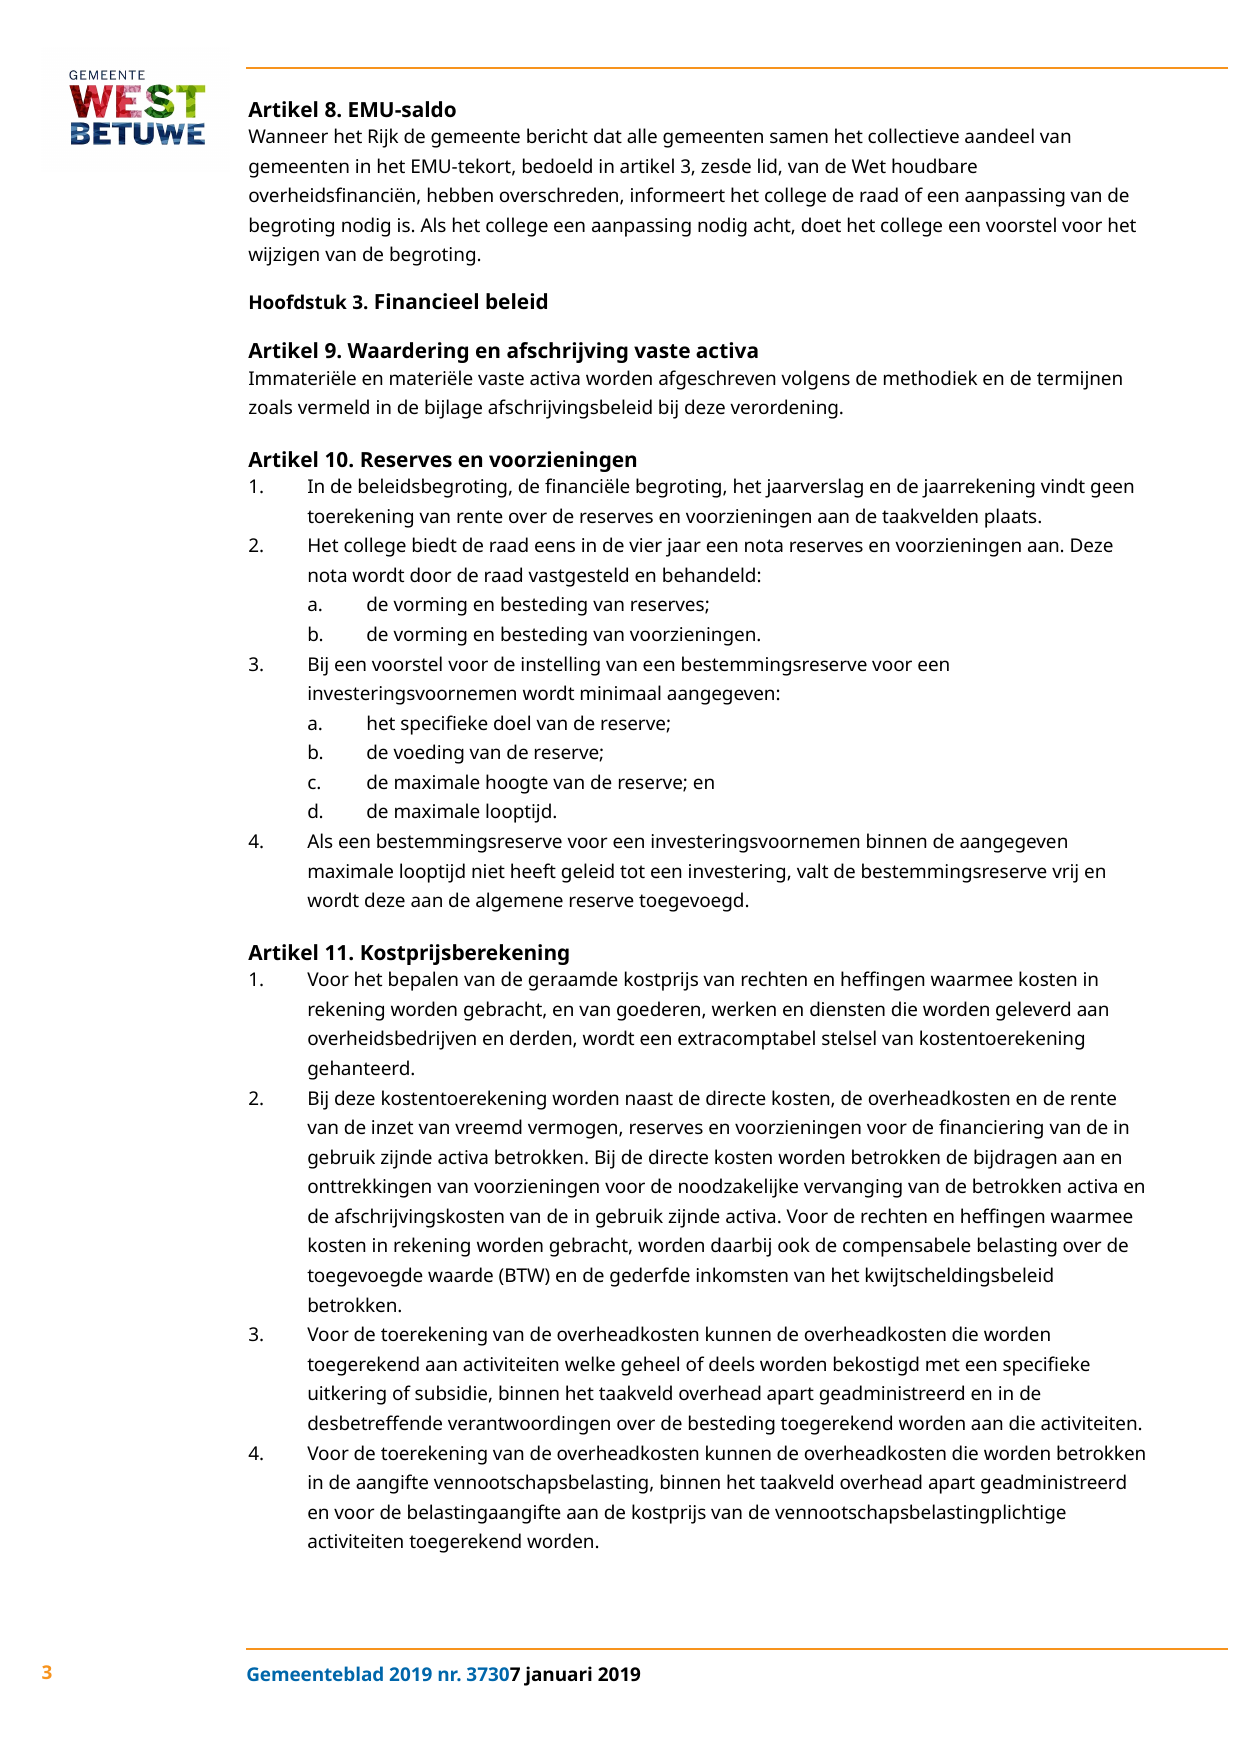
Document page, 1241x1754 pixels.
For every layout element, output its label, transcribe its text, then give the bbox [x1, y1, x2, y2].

list het specifieke doel van de reserve; [307, 710, 1152, 736]
text Artikel 9. Waardering en afschrijving vaste activa [248, 336, 1152, 365]
list Voor het bepalen van de geraamde kostprijs van rechten en heffingen waarmee kosten in rekening worden gebracht, en van goederen, werken en diensten die worden geleverd aan overheidsbedrijven en derden, wordt een extracomptabel stelsel van kostentoerekening gehanteerd. [248, 966, 1152, 1081]
list de voeding van de reserve; [307, 739, 1152, 765]
list Voor de toerekening van de overheadkosten kunnen de overheadkosten die worden betrokken in de aangifte vennootschapsbelasting, binnen het taakveld overhead apart geadministreerd en voor de belastingaangifte aan de kostprijs van de vennootschapsbelastingplichtige activiteiten toegerekend worden. [248, 1440, 1152, 1554]
list Bij deze kostentoerekening worden naast de directe kosten, de overheadkosten en de rente van de inzet van vreemd vermogen, reserves en voorzieningen voor de financiering van de in gebruik zijnde activa betrokken. Bij de directe kosten worden betrokken de bijdragen aan en onttrekkingen van voorzieningen voor de noodzakelijke vervanging van de betrokken activa en de afschrijvingskosten van de in gebruik zijnde activa. Voor de rechten en heffingen waarmee kosten in rekening worden gebracht, worden daarbij ook de compensabele belasting over de toegevoegde waarde (BTW) en de gederfde inkomsten van het kwijtscheldingsbeleid betrokken. [248, 1085, 1152, 1317]
list Het college biedt de raad eens in de vier jaar een nota reserves en voorzieningen aan. Deze nota wordt door de raad vastgesteld en behandeld: [248, 532, 1152, 588]
list Bij een voorstel voor de instelling van een bestemmingsreserve voor een investeringsvoornemen wordt minimaal aangegeven: [248, 651, 1152, 706]
list de maximale looptijd. [307, 799, 1152, 824]
text Artikel 8. EMU-saldo [248, 95, 1152, 123]
list de vorming en besteding van voorzieningen. [307, 621, 1152, 647]
text Hoofdstuk 3. Financieel beleid [248, 287, 1152, 316]
list Als een bestemmingsreserve voor een investeringsvoornemen binnen de aangegeven maximale looptijd niet heeft geleid tot een investering, valt de bestemmingsreserve vrij en wordt deze aan de algemene reserve toegevoegd. [248, 828, 1152, 913]
text Artikel 10. Reserves en voorzieningen [248, 445, 1152, 473]
list In de beleidsbegroting, de financiële begroting, het jaarverslag en de jaarrekening vindt geen toerekening van rente over de reserves en voorzieningen aan de taakvelden plaats. [248, 473, 1152, 529]
text Artikel 11. Kostprijsberekening [248, 938, 1152, 966]
text Immateriële en materiële vaste activa worden afgeschreven volgens de methodiek en de termijnen zoals vermeld in de bijlage afschrijvingsbeleid bij deze verordening. [248, 365, 1152, 420]
list Voor de toerekening van de overheadkosten kunnen de overheadkosten die worden toegerekend aan activiteiten welke geheel of deels worden bekostigd met een specifieke uitkering of subsidie, binnen het taakveld overhead apart geadministreerd en in de desbetreffende verantwoordingen over de besteding toegerekend worden aan die activiteiten. [248, 1321, 1152, 1436]
picture [41, 47, 231, 172]
text Wanneer het Rijk de gemeente bericht dat alle gemeenten samen het collectieve aandeel van gemeenten in het EMU-tekort, bedoeld in artikel 3, zesde lid, van de Wet houdbare overheidsfinanciën, hebben overschreden, informeert het college de raad of een aanpassing van de begroting nodig is. Als het college een aanpassing nodig acht, doet het college een voorstel voor het wijzigen van de begroting. [248, 123, 1152, 267]
list de vorming en besteding van reserves; [307, 592, 1152, 617]
list de maximale hoogte van de reserve; en [307, 769, 1152, 795]
